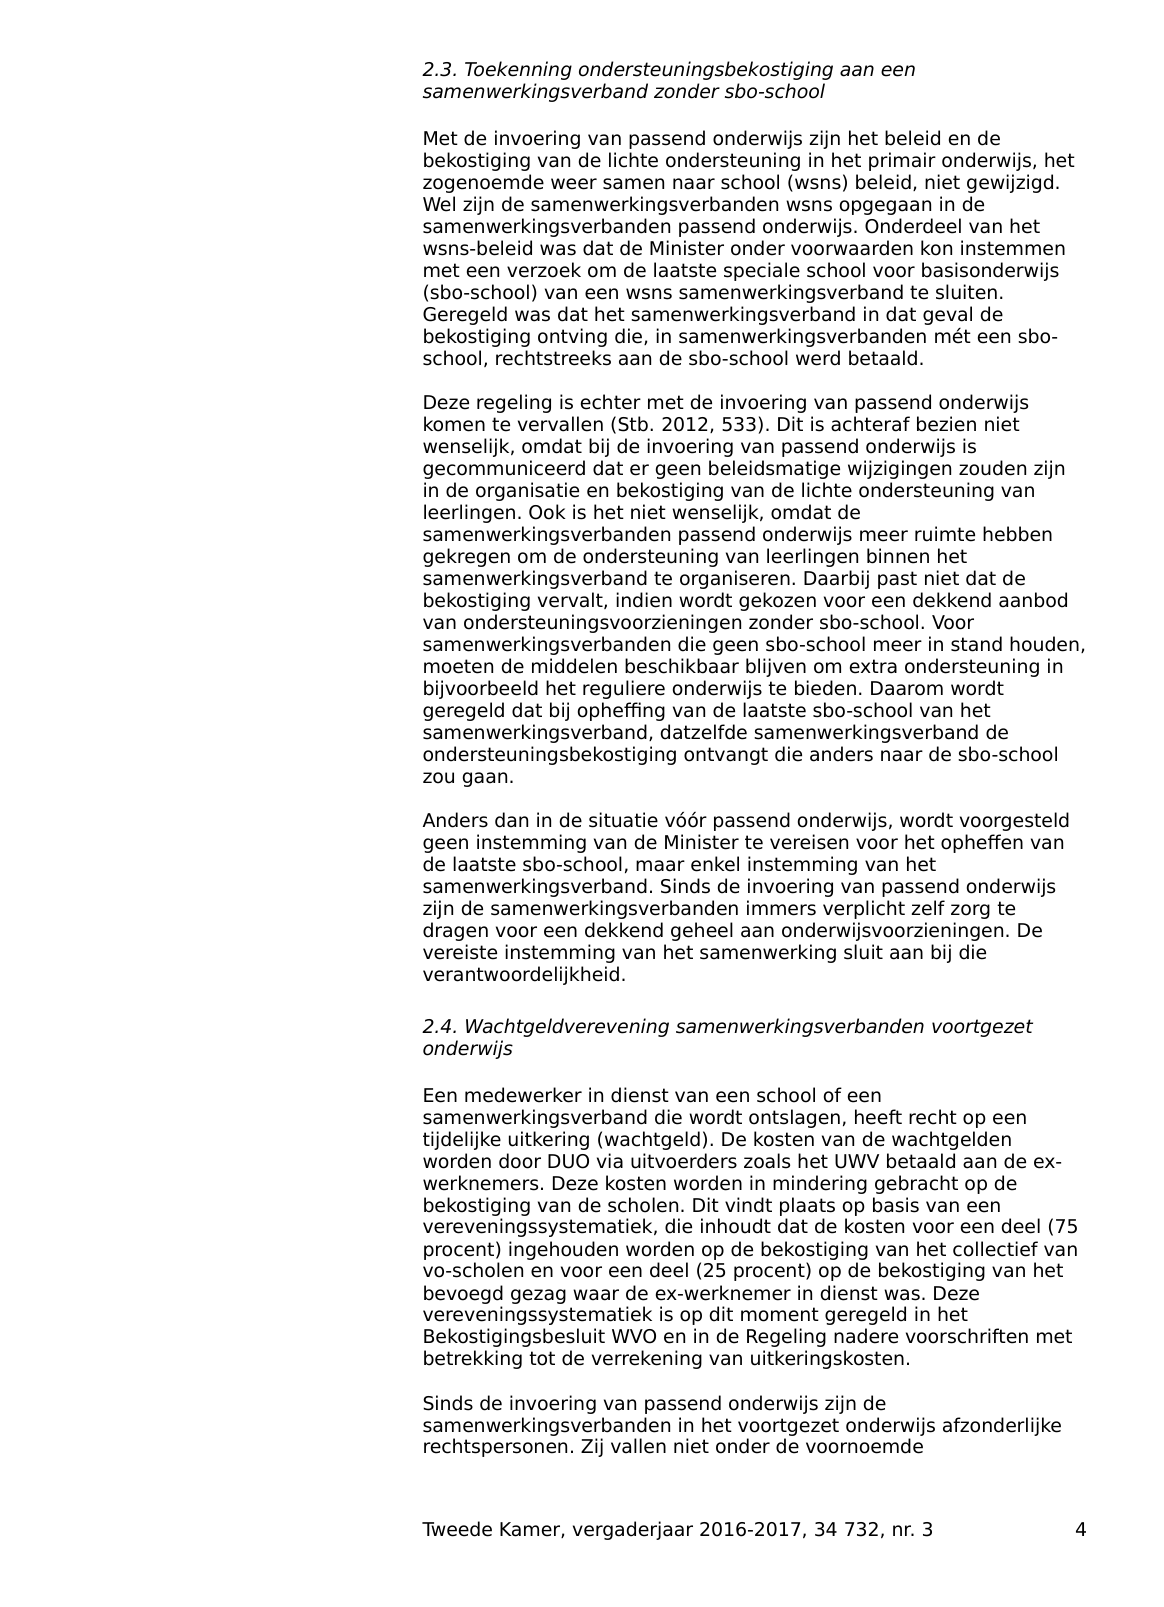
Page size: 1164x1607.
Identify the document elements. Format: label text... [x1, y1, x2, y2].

text Anders dan in de situatie vóór passend onderwijs, wordt voorgesteld geen instemming van de Minister te vereisen voor het opheffen van de laatste sbo-school, maar enkel instemming van het samenwerkingsverband. Sinds de invoering van passend onderwijs zijn de samenwerkingsverbanden immers verplicht zelf zorg te dragen voor een dekkend geheel aan onderwijsvoorzieningen. De vereiste instemming van het samenwerking sluit aan bij die verantwoordelijkheid. [422, 810, 1087, 986]
subtitle 2.4. Wachtgeldverevening samenwerkingsverbanden voortgezet onderwijs [422, 1016, 1087, 1059]
text Een medewerker in dienst van een school of een samenwerkingsverband die wordt ontslagen, heeft recht op een tijdelijke uitkering (wachtgeld). De kosten van de wachtgelden worden door DUO via uitvoerders zoals het UWV betaald aan de ex-werknemers. Deze kosten worden in mindering gebracht op de bekostiging van de scholen. Dit vindt plaats op basis van een vereveningssystematiek, die inhoudt dat de kosten voor een deel (75 procent) ingehouden worden op de bekostiging van het collectief van vo-scholen en voor een deel (25 procent) op de bekostiging van het bevoegd gezag waar de ex-werknemer in dienst was. Deze vereveningssystematiek is op dit moment geregeld in het Bekostigingsbesluit WVO en in de Regeling nadere voorschriften met betrekking tot de verrekening van uitkeringskosten. [422, 1084, 1087, 1370]
text Deze regeling is echter met de invoering van passend onderwijs komen te vervallen (Stb. 2012, 533). Dit is achteraf bezien niet wenselijk, omdat bij de invoering van passend onderwijs is gecommuniceerd dat er geen beleidsmatige wijzigingen zouden zijn in de organisatie en bekostiging van de lichte ondersteuning van leerlingen. Ook is het niet wenselijk, omdat de samenwerkingsverbanden passend onderwijs meer ruimte hebben gekregen om de ondersteuning van leerlingen binnen het samenwerkingsverband te organiseren. Daarbij past niet dat de bekostiging vervalt, indien wordt gekozen voor een dekkend aanbod van ondersteuningsvoorzieningen zonder sbo-school. Voor samenwerkingsverbanden die geen sbo-school meer in stand houden, moeten de middelen beschikbaar blijven om extra ondersteuning in bijvoorbeeld het reguliere onderwijs te bieden. Daarom wordt geregeld dat bij opheffing van de laatste sbo-school van het samenwerkingsverband, datzelfde samenwerkingsverband de ondersteuningsbekostiging ontvangt die anders naar de sbo-school zou gaan. [422, 392, 1087, 788]
text Met de invoering van passend onderwijs zijn het beleid en de bekostiging van de lichte ondersteuning in het primair onderwijs, het zogenoemde weer samen naar school (wsns) beleid, niet gewijzigd. Wel zijn de samenwerkingsverbanden wsns opgegaan in de samenwerkingsverbanden passend onderwijs. Onderdeel van het wsns-beleid was dat de Minister onder voorwaarden kon instemmen met een verzoek om de laatste speciale school voor basisonderwijs (sbo-school) van een wsns samenwerkingsverband te sluiten. Geregeld was dat het samenwerkingsverband in dat geval de bekostiging ontving die, in samenwerkingsverbanden mét een sbo-school, rechtstreeks aan de sbo-school werd betaald. [422, 128, 1087, 370]
text Sinds de invoering van passend onderwijs zijn de samenwerkingsverbanden in het voortgezet onderwijs afzonderlijke rechtspersonen. Zij vallen niet onder de voornoemde [422, 1392, 1087, 1458]
subtitle 2.3. Toekenning ondersteuningsbekostiging aan een samenwerkingsverband zonder sbo-school [422, 59, 1087, 103]
